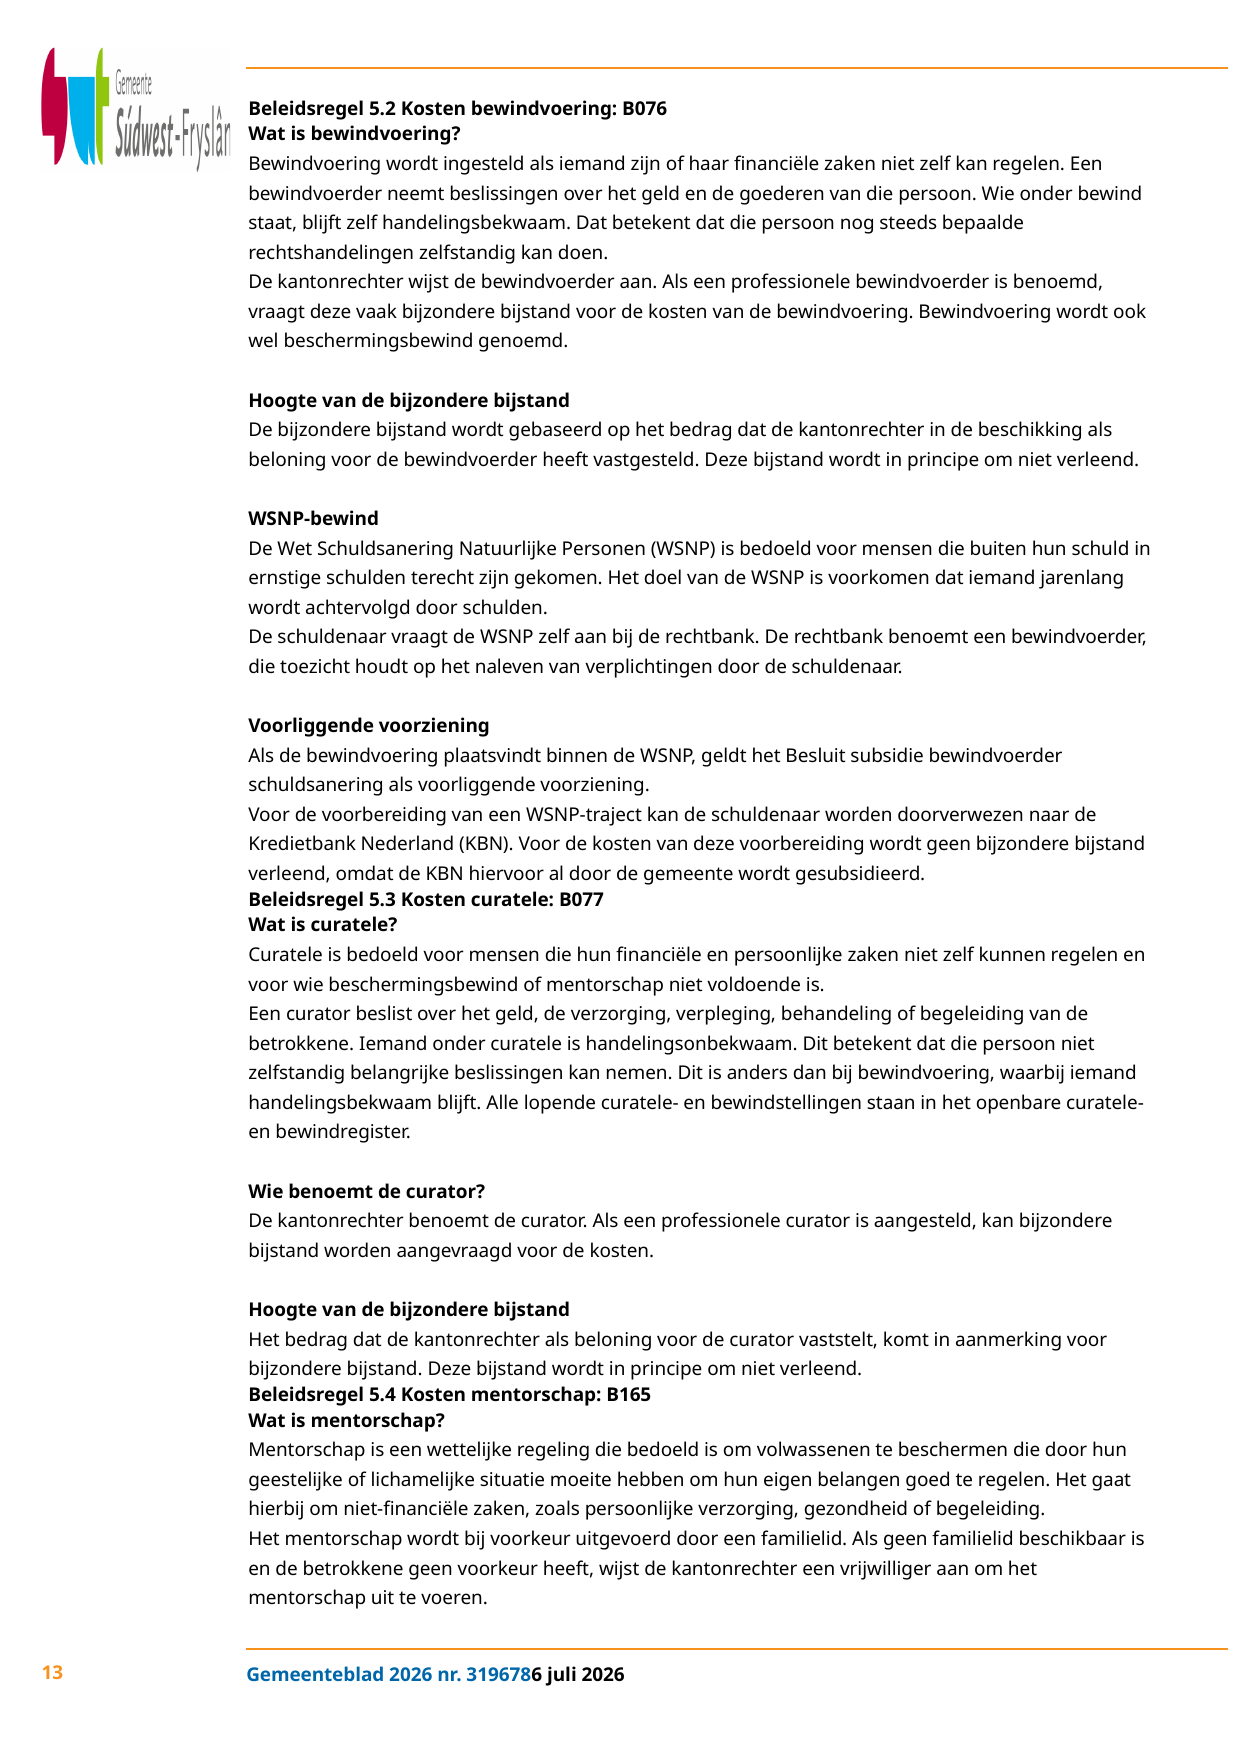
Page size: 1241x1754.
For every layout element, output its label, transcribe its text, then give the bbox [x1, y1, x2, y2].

table_cell Beleidsregel 5.4 Kosten mentorschap: B165 [248, 1381, 1152, 1407]
picture [41, 47, 231, 172]
table_cell Beleidsregel 5.3 Kosten curatele: B077 [248, 886, 1152, 912]
table_cell Wat is mentorschap? Mentorschap is een wettelijke regeling die bedoeld is om volwassenen te beschermen die door hun geestelijke of lichamelijke situatie moeite hebben om hun eigen belangen goed te regelen. Het gaat hierbij om niet-financiële zaken, zoals persoonlijke verzorging, gezondheid of begeleiding. Het mentorschap wordt bij voorkeur uitgevoerd door een familielid. Als geen familielid beschikbaar is en de betrokkene geen voorkeur heeft, wijst de kantonrechter een vrijwilliger aan om het mentorschap uit te voeren. [248, 1407, 1152, 1610]
table_cell Wat is curatele? Curatele is bedoeld voor mensen die hun financiële en persoonlijke zaken niet zelf kunnen regelen en voor wie beschermingsbewind of mentorschap niet voldoende is. Een curator beslist over het geld, de verzorging, verpleging, behandeling of begeleiding van de betrokkene. Iemand onder curatele is handelingsonbekwaam. Dit betekent dat die persoon niet zelfstandig belangrijke beslissingen kan nemen. Dit is anders dan bij bewindvoering, waarbij iemand handelingsbekwaam blijft. Alle lopende curatele- en bewindstellingen staan in het openbare curatele- en bewindregister. Wie benoemt de curator? De kantonrechter benoemt de curator. Als een professionele curator is aangesteld, kan bijzondere bijstand worden aangevraagd voor de kosten. Hoogte van de bijzondere bijstand Het bedrag dat de kantonrechter als beloning voor de curator vaststelt, komt in aanmerking voor bijzondere bijstand. Deze bijstand wordt in principe om niet verleend. [248, 912, 1152, 1381]
table_cell Wat is bewindvoering? Bewindvoering wordt ingesteld als iemand zijn of haar financiële zaken niet zelf kan regelen. Een bewindvoerder neemt beslissingen over het geld en de goederen van die persoon. Wie onder bewind staat, blijft zelf handelingsbekwaam. Dat betekent dat die persoon nog steeds bepaalde rechtshandelingen zelfstandig kan doen. De kantonrechter wijst de bewindvoerder aan. Als een professionele bewindvoerder is benoemd, vraagt deze vaak bijzondere bijstand voor de kosten van de bewindvoering. Bewindvoering wordt ook wel beschermingsbewind genoemd. Hoogte van de bijzondere bijstand De bijzondere bijstand wordt gebaseerd op het bedrag dat de kantonrechter in de beschikking als beloning voor de bewindvoerder heeft vastgesteld. Deze bijstand wordt in principe om niet verleend. WSNP-bewind De Wet Schuldsanering Natuurlijke Personen (WSNP) is bedoeld voor mensen die buiten hun schuld in ernstige schulden terecht zijn gekomen. Het doel van de WSNP is voorkomen dat iemand jarenlang wordt achtervolgd door schulden. De schuldenaar vraagt de WSNP zelf aan bij de rechtbank. De rechtbank benoemt een bewindvoerder, die toezicht houdt op het naleven van verplichtingen door de schuldenaar. Voorliggende voorziening Als de bewindvoering plaatsvindt binnen de WSNP, geldt het Besluit subsidie bewindvoerder schuldsanering als voorliggende voorziening. Voor de voorbereiding van een WSNP-traject kan de schuldenaar worden doorverwezen naar de Kredietbank Nederland (KBN). Voor de kosten van deze voorbereiding wordt geen bijzondere bijstand verleend, omdat de KBN hiervoor al door de gemeente wordt gesubsidieerd. [248, 121, 1152, 886]
table_cell Beleidsregel 5.2 Kosten bewindvoering: B076 [248, 95, 1152, 121]
